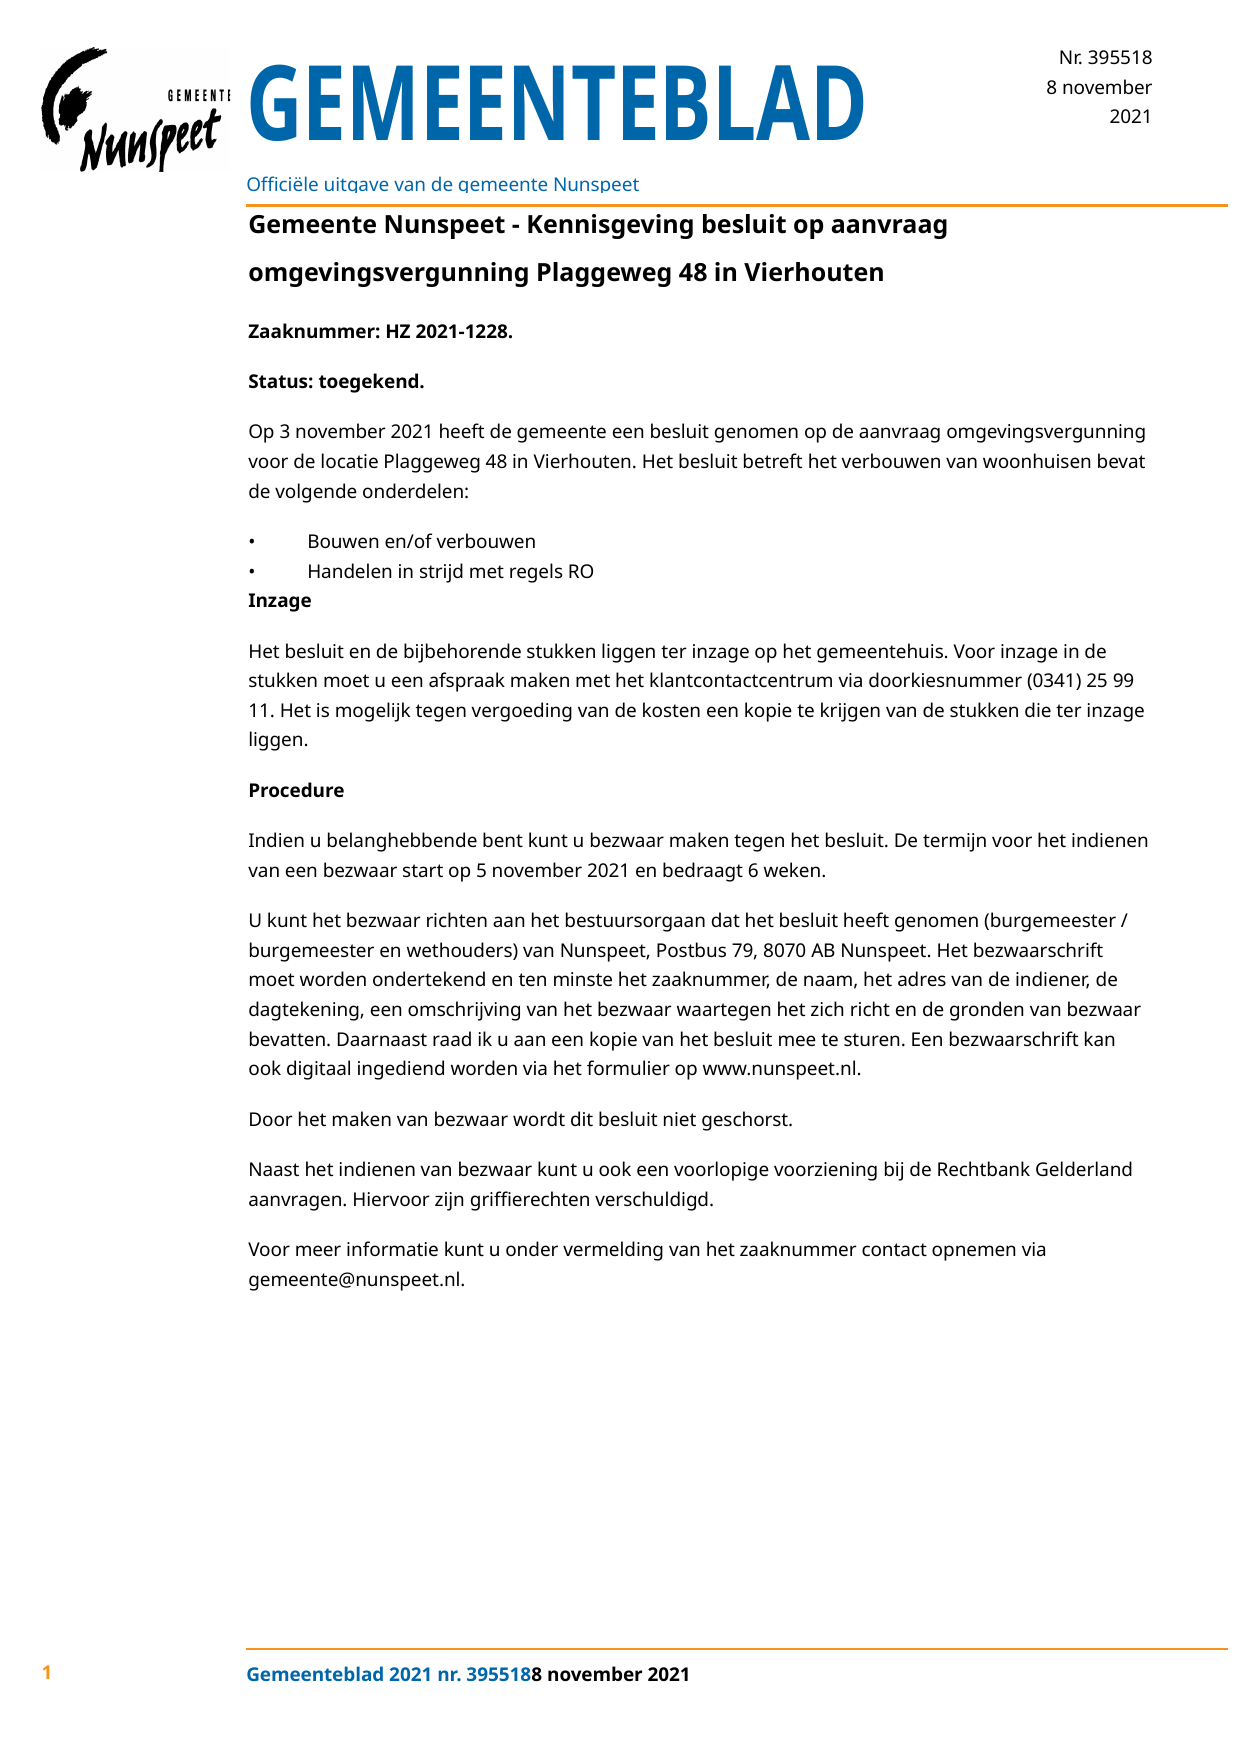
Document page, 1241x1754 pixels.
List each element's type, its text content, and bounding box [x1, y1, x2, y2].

picture [41, 47, 231, 172]
text Gemeente Nunspeet - Kennisgeving besluit op aanvraag omgevingsvergunning Plaggeweg 48 in Vierhouten [248, 207, 1152, 288]
text Naast het indienen van bezwaar kunt u ook een voorlopige voorziening bij de Rechtbank Gelderland aanvragen. Hiervoor zijn griffierechten verschuldigd. [248, 1156, 1152, 1212]
text Indien u belanghebbende bent kunt u bezwaar maken tegen het besluit. De termijn voor het indienen van een bezwaar start op 5 november 2021 en bedraagt 6 weken. [248, 827, 1152, 883]
text Procedure [248, 777, 1152, 803]
list Handelen in strijd met regels RO [248, 558, 1152, 584]
text Het besluit en de bijbehorende stukken liggen ter inzage op het gemeentehuis. Voor inzage in de stukken moet u een afspraak maken met het klantcontactcentrum via doorkiesnummer (0341) 25 99 11. Het is mogelijk tegen vergoeding van de kosten een kopie te krijgen van de stukken die ter inzage liggen. [248, 638, 1152, 752]
list Bouwen en/of verbouwen [248, 528, 1152, 554]
text Door het maken van bezwaar wordt dit besluit niet geschorst. [248, 1106, 1152, 1132]
text Zaaknummer: HZ 2021-1228. [248, 318, 1152, 344]
text Voor meer informatie kunt u onder vermelding van het zaaknummer contact opnemen via gemeente@nunspeet.nl. [248, 1236, 1152, 1292]
text Inzage [248, 587, 1152, 613]
text Status: toegekend. [248, 368, 1152, 394]
text Op 3 november 2021 heeft de gemeente een besluit genomen op de aanvraag omgevingsvergunning voor de locatie Plaggeweg 48 in Vierhouten. Het besluit betreft het verbouwen van woonhuisen bevat de volgende onderdelen: [248, 419, 1152, 504]
text U kunt het bezwaar richten aan het bestuursorgaan dat het besluit heeft genomen (burgemeester / burgemeester en wethouders) van Nunspeet, Postbus 79, 8070 AB Nunspeet. Het bezwaarschrift moet worden ondertekend en ten minste het zaaknummer, de naam, het adres van de indiener, de dagtekening, een omschrijving van het bezwaar waartegen het zich richt en de gronden van bezwaar bevatten. Daarnaast raad ik u aan een kopie van het besluit mee te sturen. Een bezwaarschrift kan ook digitaal ingediend worden via het formulier op www.nunspeet.nl. [248, 907, 1152, 1081]
